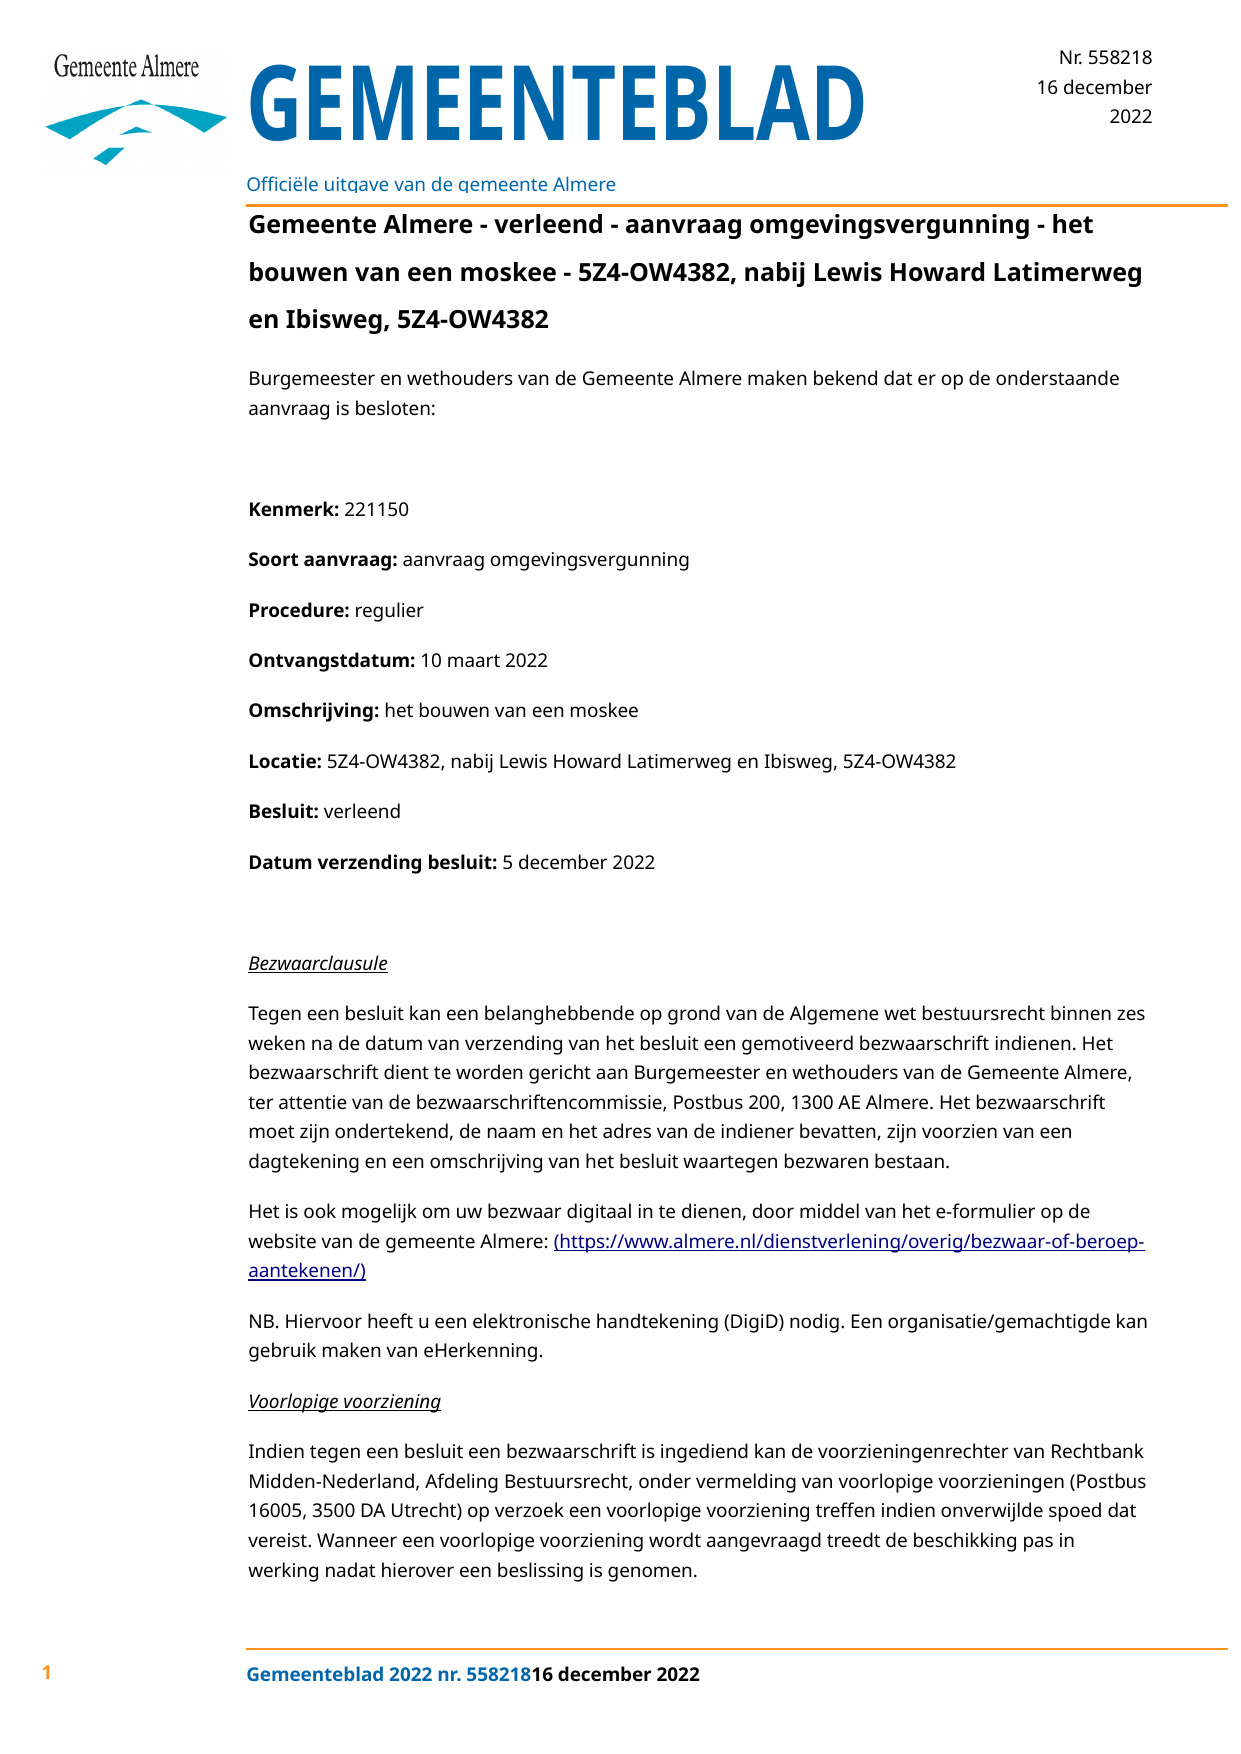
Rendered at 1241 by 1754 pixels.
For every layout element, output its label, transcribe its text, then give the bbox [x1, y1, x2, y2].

text Kenmerk: 221150 [248, 496, 1152, 522]
text Procedure: regulier [248, 597, 1152, 622]
text Indien tegen een besluit een bezwaarschrift is ingediend kan de voorzieningenrechter van Rechtbank Midden-Nederland, Afdeling Bestuursrecht, onder vermelding van voorlopige voorzieningen (Postbus 16005, 3500 DA Utrecht) op verzoek een voorlopige voorziening treffen indien onverwijlde spoed dat vereist. Wanneer een voorlopige voorziening wordt aangevraagd treedt de beschikking pas in werking nadat hierover een beslissing is genomen. [248, 1438, 1152, 1582]
text Omschrijving: het bouwen van een moskee [248, 698, 1152, 723]
text Gemeente Almere - verleend - aanvraag omgevingsvergunning - het bouwen van een moskee - 5Z4-OW4382, nabij Lewis Howard Latimerweg en Ibisweg, 5Z4-OW4382 [248, 207, 1152, 336]
text Burgemeester en wethouders van de Gemeente Almere maken bekend dat er op de onderstaande aanvraag is besloten: [248, 366, 1152, 421]
text Ontvangstdatum: 10 maart 2022 [248, 647, 1152, 673]
text Het is ook mogelijk om uw bezwaar digitaal in te dienen, door middel van het e-formulier op de website van de gemeente Almere: (https://www.almere.nl/dienstverlening/overig/bezwaar-of-beroep-aantekenen/) [248, 1198, 1152, 1283]
text Tegen een besluit kan een belanghebbende op grond van de Algemene wet bestuursrecht binnen zes weken na de datum van verzending van het besluit een gemotiveerd bezwaarschrift indienen. Het bezwaarschrift dient te worden gericht aan Burgemeester en wethouders van de Gemeente Almere, ter attentie van de bezwaarschriftencommissie, Postbus 200, 1300 AE Almere. Het bezwaarschrift moet zijn ondertekend, de naam en het adres van de indiener bevatten, zijn voorzien van een dagtekening en een omschrijving van het besluit waartegen bezwaren bestaan. [248, 1000, 1152, 1174]
text Locatie: 5Z4-OW4382, nabij Lewis Howard Latimerweg en Ibisweg, 5Z4-OW4382 [248, 748, 1152, 774]
text Voorlopige voorziening [248, 1388, 1152, 1414]
text Besluit: verleend [248, 798, 1152, 824]
text NB. Hiervoor heeft u een elektronische handtekening (DigiD) nodig. Een organisatie/gemachtigde kan gebruik maken van eHerkenning. [248, 1308, 1152, 1363]
text Bezwaarclausule [248, 950, 1152, 975]
text Datum verzending besluit: 5 december 2022 [248, 849, 1152, 874]
text Soort aanvraag: aanvraag omgevingsvergunning [248, 546, 1152, 572]
picture [41, 47, 231, 172]
